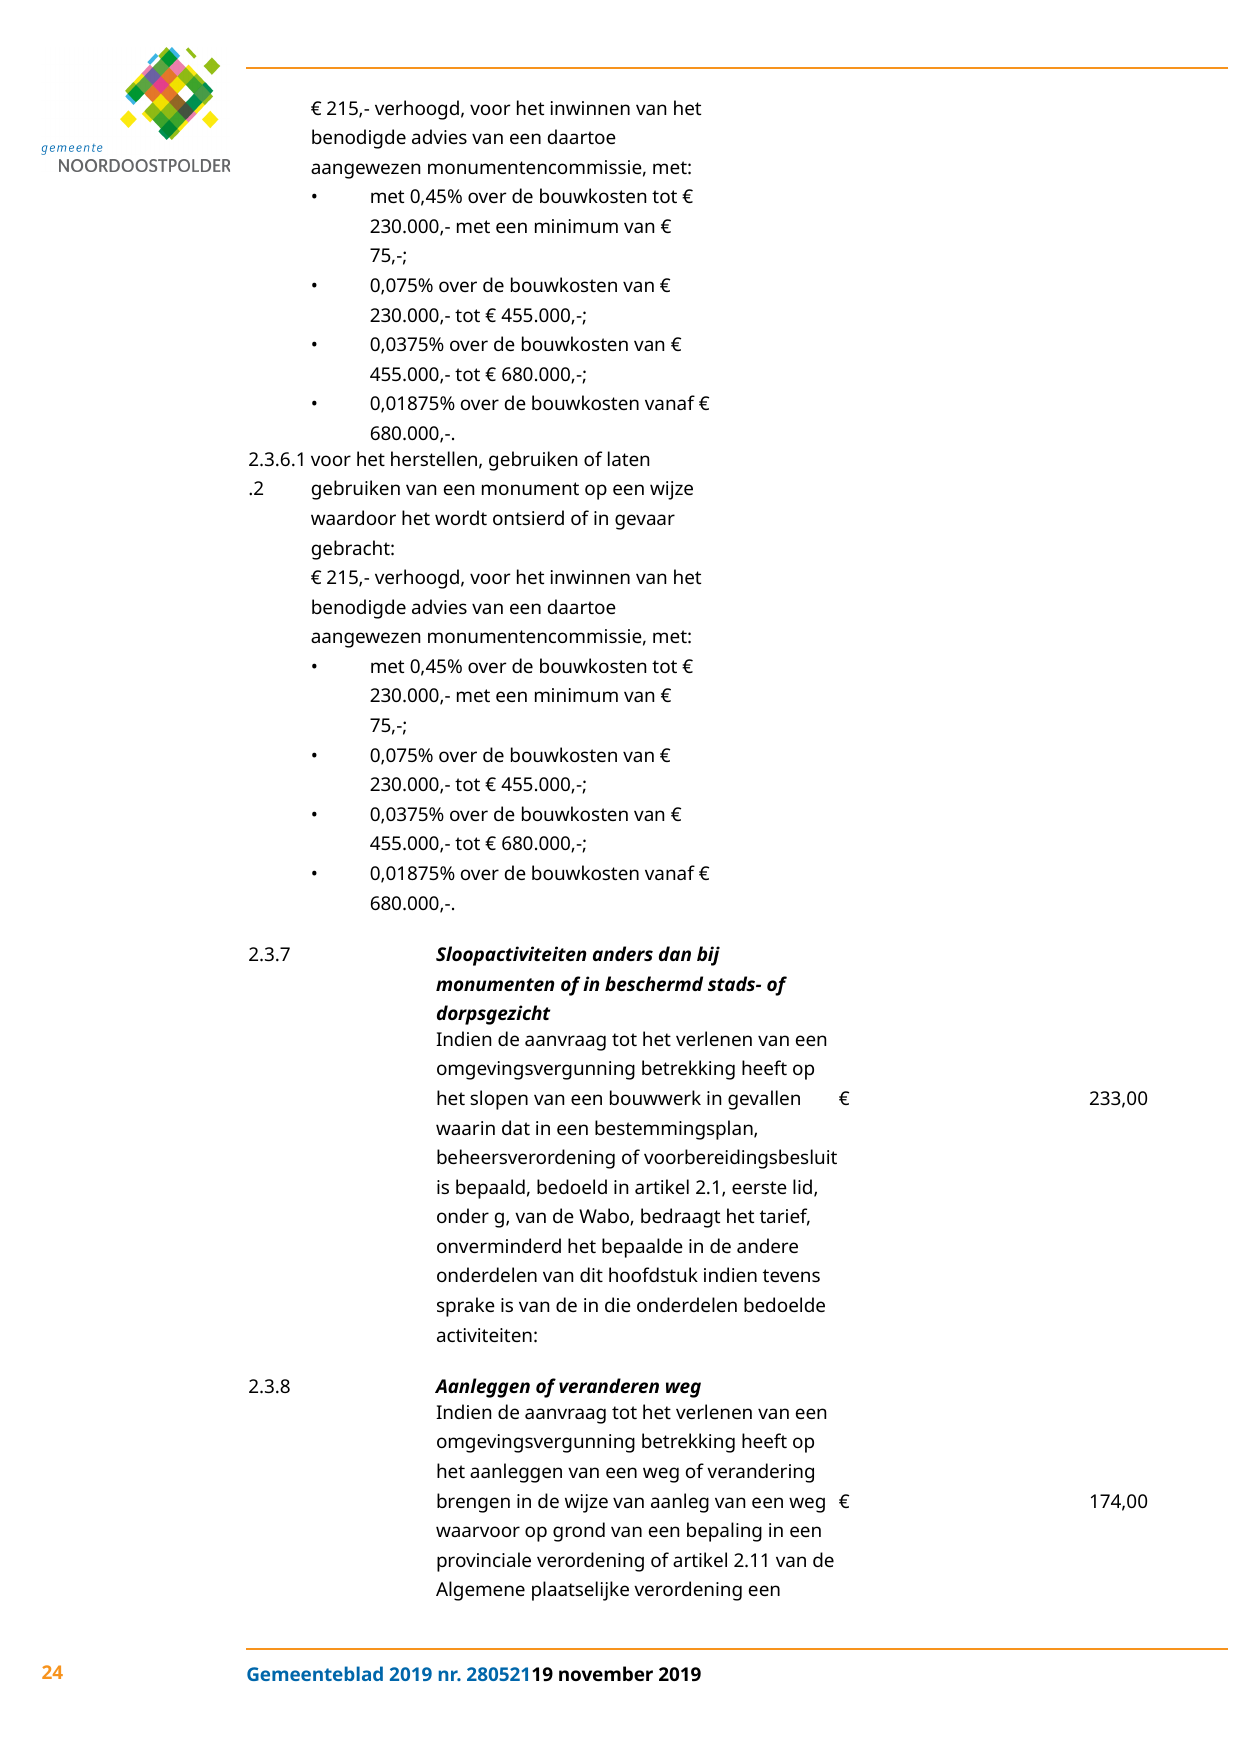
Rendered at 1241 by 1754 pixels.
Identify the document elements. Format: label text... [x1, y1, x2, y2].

table_cell voor het herstellen, gebruiken of laten gebruiken van een monument op een wijze waardoor het wordt ontsierd of in gevaar gebracht: € 215,- verhoogd, voor het inwinnen van het benodigde advies van een daartoe aangewezen monumentencommissie, met: met 0,45% over de bouwkosten tot € 230.000,- met een minimum van € 75,-; 0,075% over de bouwkosten van € 230.000,- tot € 455.000,-; 0,0375% over de bouwkosten van € 455.000,- tot € 680.000,-; 0,01875% over de bouwkosten vanaf € 680.000,-. [311, 446, 713, 915]
table_cell 2.3.6.1.2 [248, 446, 311, 915]
table_cell Indien de aanvraag tot het verlenen van een omgevingsvergunning betrekking heeft op het aanleggen van een weg of verandering brengen in de wijze van aanleg van een weg waarvoor op grond van een bepaling in een provinciale verordening of artikel 2.11 van de Algemene plaatselijke verordening een [436, 1399, 839, 1602]
table_cell Aanleggen of veranderen weg [436, 1373, 839, 1399]
table_cell [498, 1348, 839, 1373]
table_cell [248, 1399, 436, 1602]
table_cell [248, 915, 311, 941]
table_cell [714, 915, 964, 941]
table_cell 233,00 [1089, 1026, 1152, 1348]
table_cell 2.3.7 [248, 941, 436, 1026]
table_cell [1089, 941, 1152, 1026]
table_cell [839, 941, 1089, 1026]
table_cell 174,00 [1089, 1399, 1152, 1602]
table_cell [839, 1348, 1089, 1373]
table_cell [248, 95, 311, 446]
table_cell [714, 446, 964, 915]
table_cell [839, 1373, 1089, 1399]
table_cell [964, 915, 1089, 941]
table_cell [1089, 1373, 1152, 1399]
table_cell [248, 1348, 436, 1373]
table_cell [311, 915, 713, 941]
table_cell [436, 1348, 498, 1373]
table_cell € [839, 1026, 1089, 1348]
picture [41, 47, 231, 172]
table_cell 2.3.8 [248, 1373, 436, 1399]
table_cell € 215,- verhoogd, voor het inwinnen van het benodigde advies van een daartoe aangewezen monumentencommissie, met: met 0,45% over de bouwkosten tot € 230.000,- met een minimum van € 75,-; 0,075% over de bouwkosten van € 230.000,- tot € 455.000,-; 0,0375% over de bouwkosten van € 455.000,- tot € 680.000,-; 0,01875% over de bouwkosten vanaf € 680.000,-. [311, 95, 713, 446]
table_cell [714, 95, 964, 446]
table_cell [964, 95, 1089, 446]
table_cell € [839, 1399, 1089, 1602]
table_cell [248, 1026, 436, 1348]
table_cell [1089, 1348, 1152, 1373]
table_cell Sloopactiviteiten anders dan bij monumenten of in beschermd stads- of dorpsgezicht [436, 941, 839, 1026]
table_cell [964, 446, 1089, 915]
table_cell Indien de aanvraag tot het verlenen van een omgevingsvergunning betrekking heeft op het slopen van een bouwwerk in gevallen waarin dat in een bestemmingsplan, beheersverordening of voorbereidingsbesluit is bepaald, bedoeld in artikel 2.1, eerste lid, onder g, van de Wabo, bedraagt het tarief, onverminderd het bepaalde in de andere onderdelen van dit hoofdstuk indien tevens sprake is van de in die onderdelen bedoelde activiteiten: [436, 1026, 839, 1348]
